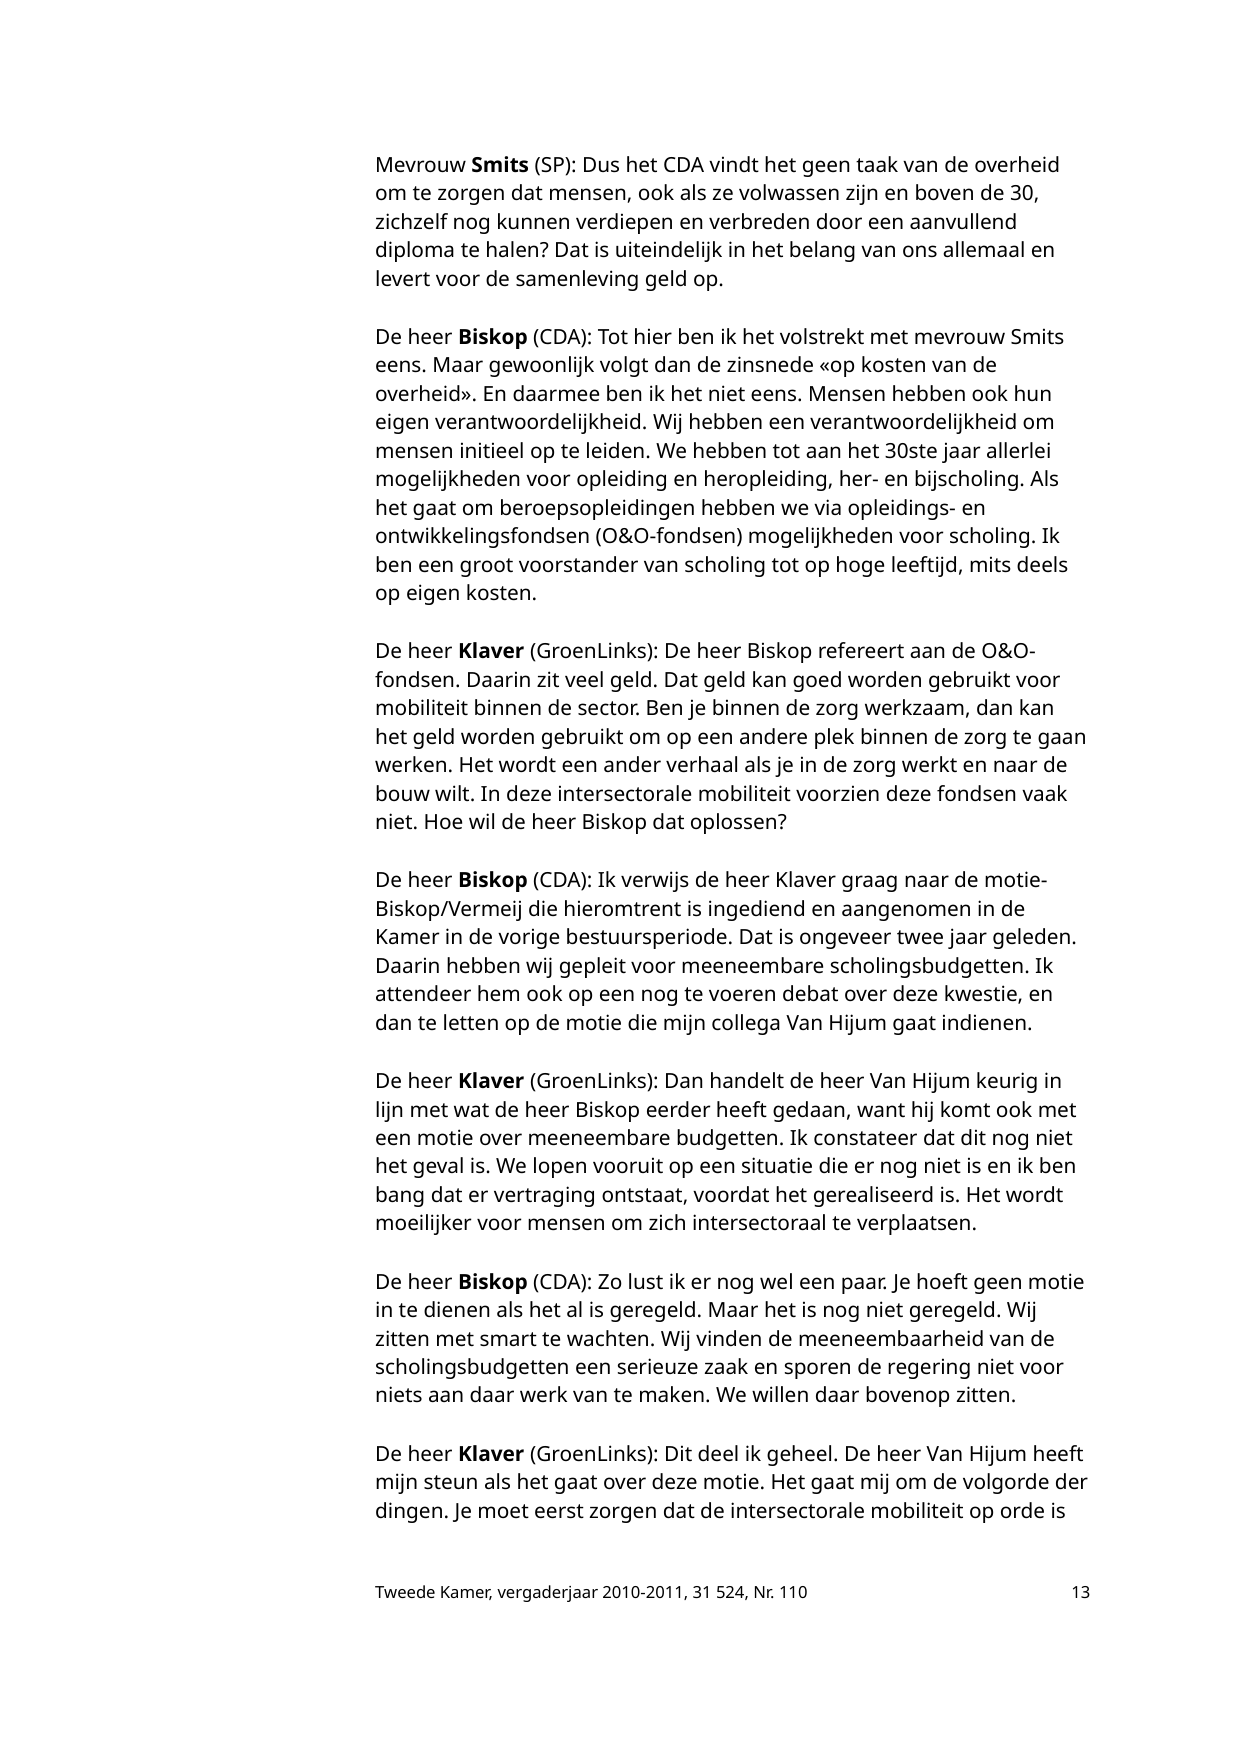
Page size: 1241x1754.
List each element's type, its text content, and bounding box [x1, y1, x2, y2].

text De heer Klaver (GroenLinks): Dan handelt de heer Van Hijum keurig in lijn met wat de heer Biskop eerder heeft gedaan, want hij komt ook met een motie over meeneembare budgetten. Ik constateer dat dit nog niet het geval is. We lopen vooruit op een situatie die er nog niet is en ik ben bang dat er vertraging ontstaat, voordat het gerealiseerd is. Het wordt moeilijker voor mensen om zich intersectoraal te verplaatsen. [375, 1066, 1090, 1237]
text De heer Biskop (CDA): Tot hier ben ik het volstrekt met mevrouw Smits eens. Maar gewoonlijk volgt dan de zinsnede «op kosten van de overheid». En daarmee ben ik het niet eens. Mensen hebben ook hun eigen verantwoordelijkheid. Wij hebben een verantwoordelijkheid om mensen initieel op te leiden. We hebben tot aan het 30ste jaar allerlei mogelijkheden voor opleiding en heropleiding, her- en bijscholing. Als het gaat om beroepsopleidingen hebben we via opleidings- en ontwikkelingsfondsen (O&O-fondsen) mogelijkheden voor scholing. Ik ben een groot voorstander van scholing tot op hoge leeftijd, mits deels op eigen kosten. [375, 322, 1090, 607]
text De heer Klaver (GroenLinks): Dit deel ik geheel. De heer Van Hijum heeft mijn steun als het gaat over deze motie. Het gaat mij om de volgorde der dingen. Je moet eerst zorgen dat de intersectorale mobiliteit op orde is [375, 1439, 1090, 1524]
text De heer Klaver (GroenLinks): De heer Biskop refereert aan de O&O-fondsen. Daarin zit veel geld. Dat geld kan goed worden gebruikt voor mobiliteit binnen de sector. Ben je binnen de zorg werkzaam, dan kan het geld worden gebruikt om op een andere plek binnen de zorg te gaan werken. Het wordt een ander verhaal als je in de zorg werkt en naar de bouw wilt. In deze intersectorale mobiliteit voorzien deze fondsen vaak niet. Hoe wil de heer Biskop dat oplossen? [375, 637, 1090, 836]
text De heer Biskop (CDA): Zo lust ik er nog wel een paar. Je hoeft geen motie in te dienen als het al is geregeld. Maar het is nog niet geregeld. Wij zitten met smart te wachten. Wij vinden de meeneembaarheid van de scholingsbudgetten een serieuze zaak en sporen de regering niet voor niets aan daar werk van te maken. We willen daar bovenop zitten. [375, 1267, 1090, 1409]
text Mevrouw Smits (SP): Dus het CDA vindt het geen taak van de overheid om te zorgen dat mensen, ook als ze volwassen zijn en boven de 30, zichzelf nog kunnen verdiepen en verbreden door een aanvullend diploma te halen? Dat is uiteindelijk in het belang van ons allemaal en levert voor de samenleving geld op. [375, 150, 1090, 292]
text De heer Biskop (CDA): Ik verwijs de heer Klaver graag naar de motie-Biskop/Vermeij die hieromtrent is ingediend en aangenomen in de Kamer in de vorige bestuursperiode. Dat is ongeveer twee jaar geleden. Daarin hebben wij gepleit voor meeneembare scholingsbudgetten. Ik attendeer hem ook op een nog te voeren debat over deze kwestie, en dan te letten op de motie die mijn collega Van Hijum gaat indienen. [375, 866, 1090, 1036]
